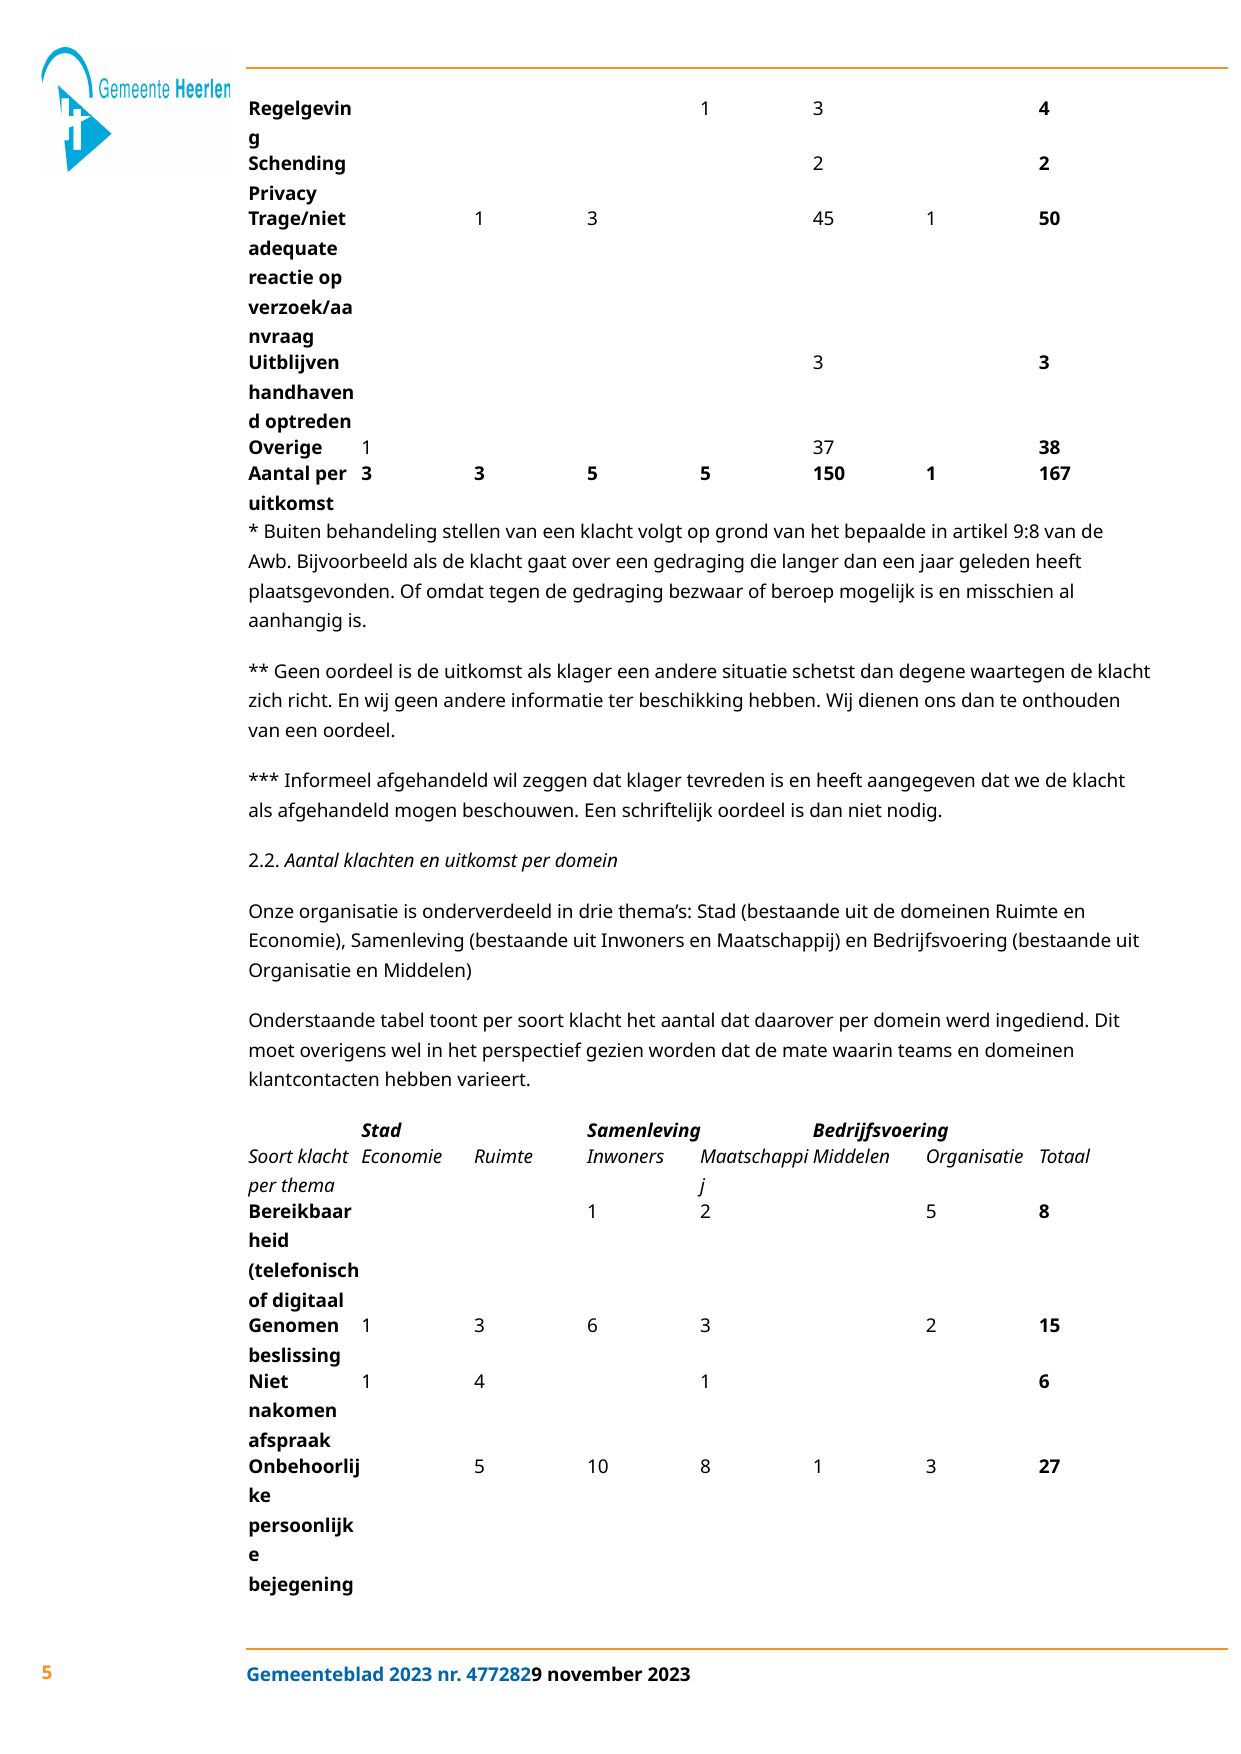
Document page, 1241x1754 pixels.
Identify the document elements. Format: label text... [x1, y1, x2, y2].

table_cell 1 [361, 434, 474, 460]
table_cell 3 [700, 1313, 813, 1368]
table_cell [361, 150, 474, 205]
table_cell Soort klacht per thema [248, 1143, 361, 1198]
table_cell 1 [361, 1313, 474, 1368]
table_cell [474, 150, 587, 205]
table_cell [700, 150, 813, 205]
table_cell [587, 95, 700, 150]
table_cell [926, 350, 1038, 434]
table_cell 50 [1039, 205, 1152, 349]
table_cell 3 [926, 1453, 1038, 1597]
table_cell Regelgeving [248, 95, 361, 150]
text * Buiten behandeling stellen van een klacht volgt op grond van het bepaalde in artikel 9:8 van de Awb. Bijvoorbeeld als de klacht gaat over een gedraging die langer dan een jaar geleden heeft plaatsgevonden. Of omdat tegen de gedraging bezwaar of beroep mogelijk is en misschien al aanhangig is. [248, 519, 1152, 633]
table_cell 1 [587, 1198, 700, 1313]
table_cell Maatschappij [700, 1143, 813, 1198]
table_cell 3 [587, 205, 700, 349]
table_cell 1 [700, 95, 813, 150]
table_cell Schending Privacy [248, 150, 361, 205]
table_cell 45 [813, 205, 926, 349]
table_cell [474, 1198, 587, 1313]
text ** Geen oordeel is de uitkomst als klager een andere situatie schetst dan degene waartegen de klacht zich richt. En wij geen andere informatie ter beschikking hebben. Wij dienen ons dan te onthouden van een oordeel. [248, 658, 1152, 743]
table_cell Onbehoorlijke persoonlijke bejegening [248, 1453, 361, 1597]
table_cell Totaal [1039, 1143, 1152, 1198]
table_cell 10 [587, 1453, 700, 1597]
table_cell 1 [813, 1453, 926, 1597]
text Onderstaande tabel toont per soort klacht het aantal dat daarover per domein werd ingediend. Dit moet overigens wel in het perspectief gezien worden dat de mate waarin teams en domeinen klantcontacten hebben varieert. [248, 1007, 1152, 1092]
table_cell 3 [1039, 350, 1152, 434]
table_cell 5 [587, 460, 700, 515]
table_cell 2 [926, 1313, 1038, 1368]
table_cell Niet nakomen afspraak [248, 1368, 361, 1453]
table_cell 5 [926, 1198, 1038, 1313]
table_cell 5 [700, 460, 813, 515]
table_cell [474, 434, 587, 460]
table_cell 1 [361, 1368, 474, 1453]
table_cell [587, 150, 700, 205]
table_cell [926, 434, 1038, 460]
text Onze organisatie is onderverdeeld in drie thema’s: Stad (bestaande uit de domeinen Ruimte en Economie), Samenleving (bestaande uit Inwoners en Maatschappij) en Bedrijfsvoering (bestaande uit Organisatie en Middelen) [248, 898, 1152, 983]
table_cell 6 [1039, 1368, 1152, 1453]
table_cell Trage/niet adequate reactie op verzoek/aanvraag [248, 205, 361, 349]
table_cell 1 [926, 205, 1038, 349]
table_cell [700, 205, 813, 349]
table_cell 167 [1039, 460, 1152, 515]
table_cell Middelen [813, 1143, 926, 1198]
table_cell [926, 150, 1038, 205]
table_cell [361, 350, 474, 434]
table_cell [700, 434, 813, 460]
table_cell [474, 350, 587, 434]
table_header [1039, 1117, 1152, 1143]
table_cell [361, 1198, 474, 1313]
table_cell [813, 1198, 926, 1313]
table_cell 2 [1039, 150, 1152, 205]
table_cell [587, 1368, 700, 1453]
table_cell Organisatie [926, 1143, 1038, 1198]
table_cell 3 [361, 460, 474, 515]
table_cell 3 [813, 95, 926, 150]
table_cell Economie [361, 1143, 474, 1198]
text *** Informeel afgehandeld wil zeggen dat klager tevreden is en heeft aangegeven dat we de klacht als afgehandeld mogen beschouwen. Een schriftelijk oordeel is dan niet nodig. [248, 767, 1152, 823]
table_cell 38 [1039, 434, 1152, 460]
table_cell Aantal per uitkomst [248, 460, 361, 515]
table_cell 5 [474, 1453, 587, 1597]
picture [41, 47, 59, 70]
table_header Stad [361, 1117, 587, 1143]
table_cell [361, 95, 474, 150]
table_header Bedrijfsvoering [813, 1117, 1038, 1143]
picture [41, 47, 231, 172]
table_cell 1 [474, 205, 587, 349]
table_cell 37 [813, 434, 926, 460]
table_cell Genomen beslissing [248, 1313, 361, 1368]
table_cell 1 [700, 1368, 813, 1453]
table_cell 27 [1039, 1453, 1152, 1597]
table_cell Uitblijven handhavend optreden [248, 350, 361, 434]
table_cell 8 [1039, 1198, 1152, 1313]
table_cell Inwoners [587, 1143, 700, 1198]
table_cell 15 [1039, 1313, 1152, 1368]
table_cell 6 [587, 1313, 700, 1368]
table_cell [361, 1453, 474, 1597]
table_cell [700, 350, 813, 434]
table_cell 8 [700, 1453, 813, 1597]
table_cell [813, 1368, 926, 1453]
table_cell 3 [474, 460, 587, 515]
table_cell Ruimte [474, 1143, 587, 1198]
table_cell [926, 95, 1038, 150]
text 2.2. Aantal klachten en uitkomst per domein [248, 847, 1152, 873]
table_cell [813, 1313, 926, 1368]
table_cell [587, 434, 700, 460]
table_cell 4 [474, 1368, 587, 1453]
table_header Samenleving [587, 1117, 813, 1143]
table_cell 3 [813, 350, 926, 434]
table_cell 2 [813, 150, 926, 205]
table_cell 4 [1039, 95, 1152, 150]
table_cell [474, 95, 587, 150]
table_cell 2 [700, 1198, 813, 1313]
table_cell 150 [813, 460, 926, 515]
table_cell Overige [248, 434, 361, 460]
table_cell [587, 350, 700, 434]
table_cell Bereikbaarheid (telefonisch of digitaal [248, 1198, 361, 1313]
table_cell [926, 1368, 1038, 1453]
table_cell [361, 205, 474, 349]
table_cell 1 [926, 460, 1038, 515]
table_cell 3 [474, 1313, 587, 1368]
table_header [248, 1117, 361, 1143]
